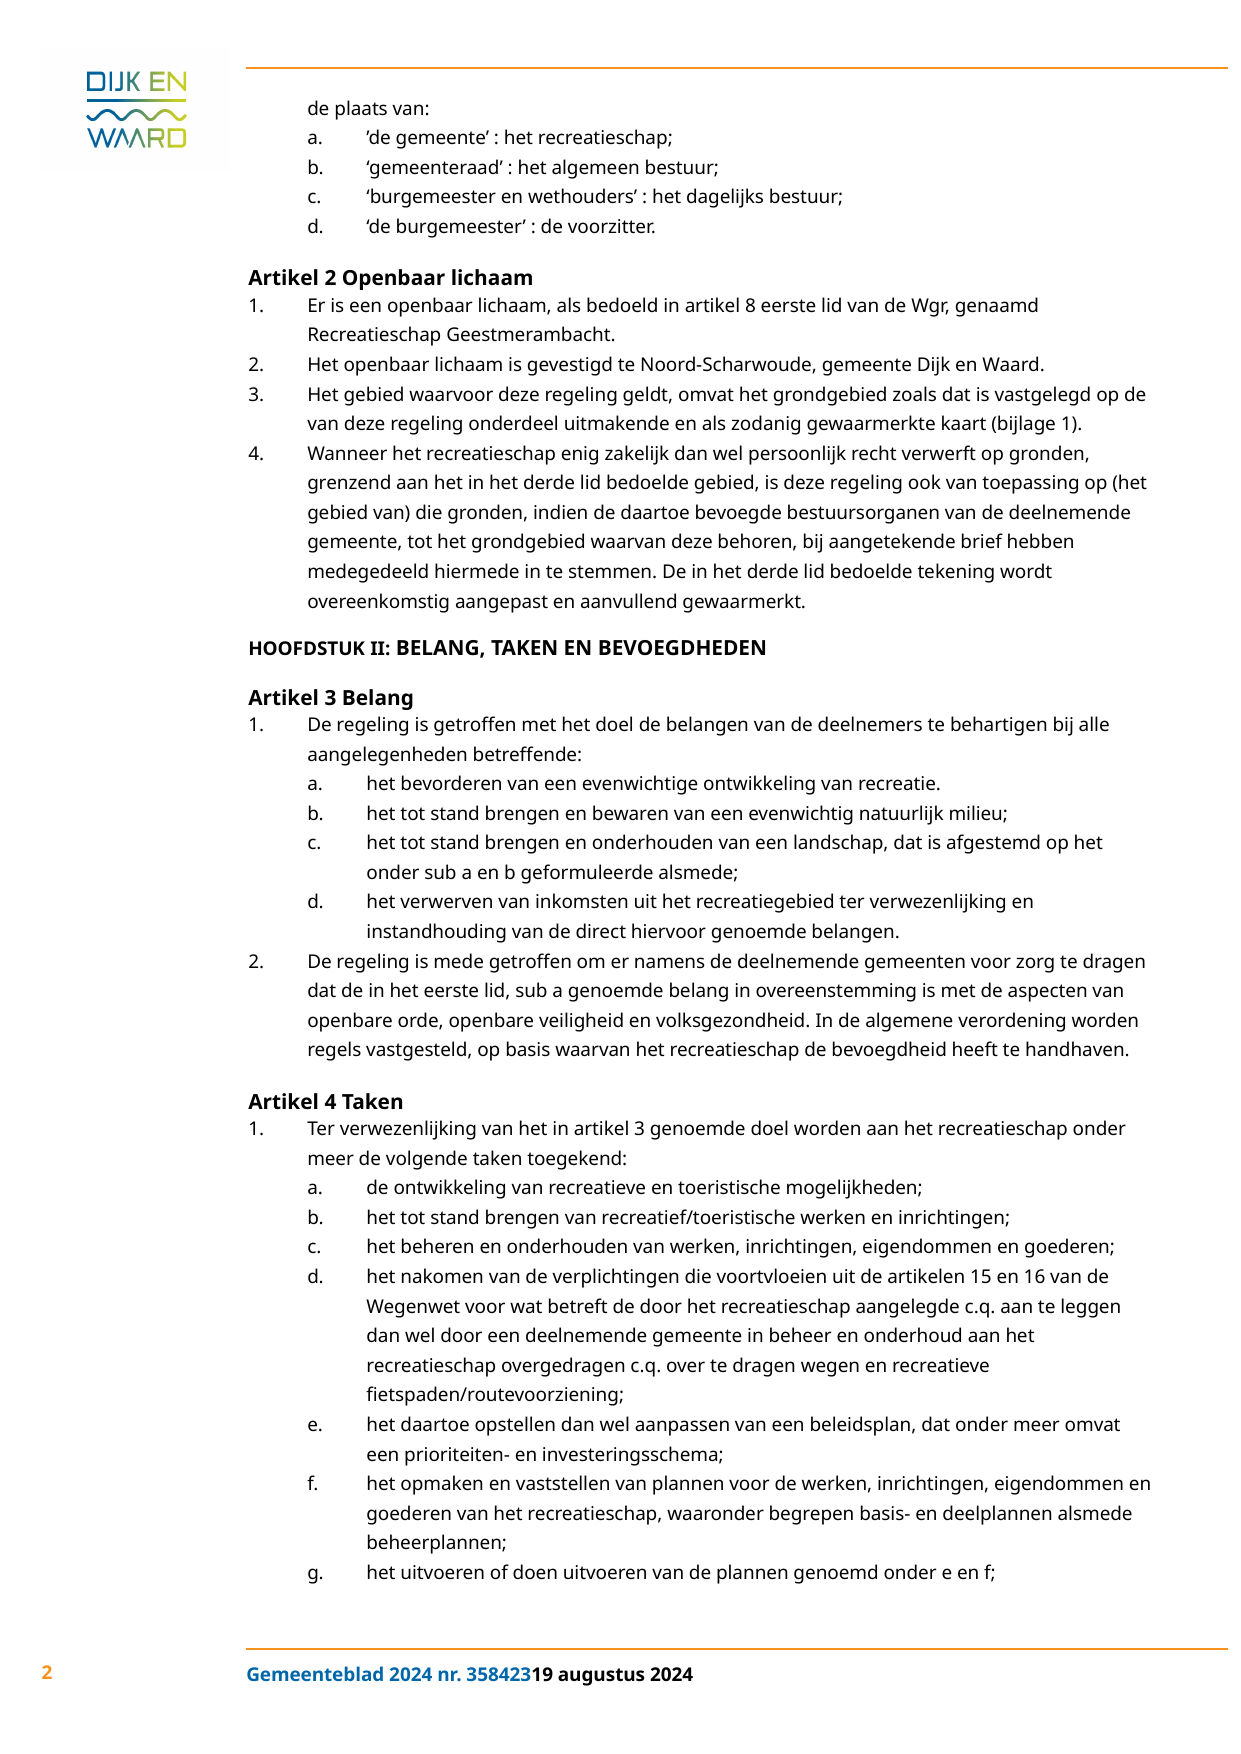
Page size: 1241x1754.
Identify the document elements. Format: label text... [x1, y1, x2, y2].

list het daartoe opstellen dan wel aanpassen van een beleidsplan, dat onder meer omvat een prioriteiten- en investeringsschema; [307, 1411, 1152, 1467]
list ‘burgemeester en wethouders’ : het dagelijks bestuur; [307, 183, 1152, 209]
list Ter verwezenlijking van het in artikel 3 genoemde doel worden aan het recreatieschap onder meer de volgende taken toegekend: [248, 1115, 1152, 1171]
list de plaats van: [248, 95, 1152, 121]
list het beheren en onderhouden van werken, inrichtingen, eigendommen en goederen; [307, 1234, 1152, 1259]
list het tot stand brengen van recreatief/toeristische werken en inrichtingen; [307, 1204, 1152, 1230]
list ‘de burgemeester’ : de voorzitter. [307, 213, 1152, 239]
list ‘gemeenteraad’ : het algemeen bestuur; [307, 154, 1152, 180]
list Het openbaar lichaam is gevestigd te Noord-Scharwoude, gemeente Dijk en Waard. [248, 351, 1152, 377]
text Artikel 2 Openbaar lichaam [248, 263, 1152, 292]
list het tot stand brengen en onderhouden van een landschap, dat is afgestemd op het onder sub a en b geformuleerde alsmede; [307, 829, 1152, 885]
list het tot stand brengen en bewaren van een evenwichtig natuurlijk milieu; [307, 800, 1152, 826]
list de ontwikkeling van recreatieve en toeristische mogelijkheden; [307, 1174, 1152, 1200]
list Er is een openbaar lichaam, als bedoeld in artikel 8 eerste lid van de Wgr, genaamd Recreatieschap Geestmerambacht. [248, 292, 1152, 347]
text Artikel 4 Taken [248, 1087, 1152, 1115]
list ’de gemeente’ : het recreatieschap; [307, 124, 1152, 150]
list het uitvoeren of doen uitvoeren van de plannen genoemd onder e en f; [307, 1559, 1152, 1585]
list het opmaken en vaststellen van plannen voor de werken, inrichtingen, eigendommen en goederen van het recreatieschap, waaronder begrepen basis- en deelplannen alsmede beheerplannen; [307, 1470, 1152, 1555]
picture [41, 47, 231, 172]
list het verwerven van inkomsten uit het recreatiegebied ter verwezenlijking en instandhouding van de direct hiervoor genoemde belangen. [307, 889, 1152, 944]
list De regeling is getroffen met het doel de belangen van de deelnemers te behartigen bij alle aangelegenheden betreffende: [248, 711, 1152, 766]
list Wanneer het recreatieschap enig zakelijk dan wel persoonlijk recht verwerft op gronden, grenzend aan het in het derde lid bedoelde gebied, is deze regeling ook van toepassing op (het gebied van) die gronden, indien de daartoe bevoegde bestuursorganen van de deelnemende gemeente, tot het grondgebied waarvan deze behoren, bij aangetekende brief hebben medegedeeld hiermede in te stemmen. De in het derde lid bedoelde tekening wordt overeenkomstig aangepast en aanvullend gewaarmerkt. [248, 440, 1152, 613]
text HOOFDSTUK II: BELANG, TAKEN EN BEVOEGDHEDEN [248, 633, 1152, 662]
text Artikel 3 Belang [248, 683, 1152, 711]
list Het gebied waarvoor deze regeling geldt, omvat het grondgebied zoals dat is vastgelegd op de van deze regeling onderdeel uitmakende en als zodanig gewaarmerkte kaart (bijlage 1). [248, 381, 1152, 436]
list het bevorderen van een evenwichtige ontwikkeling van recreatie. [307, 770, 1152, 796]
list De regeling is mede getroffen om er namens de deelnemende gemeenten voor zorg te dragen dat de in het eerste lid, sub a genoemde belang in overeenstemming is met de aspecten van openbare orde, openbare veiligheid en volksgezondheid. In de algemene verordening worden regels vastgesteld, op basis waarvan het recreatieschap de bevoegdheid heeft te handhaven. [248, 948, 1152, 1062]
list het nakomen van de verplichtingen die voortvloeien uit de artikelen 15 en 16 van de Wegenwet voor wat betreft de door het recreatieschap aangelegde c.q. aan te leggen dan wel door een deelnemende gemeente in beheer en onderhoud aan het recreatieschap overgedragen c.q. over te dragen wegen en recreatieve fietspaden/routevoorziening; [307, 1263, 1152, 1407]
